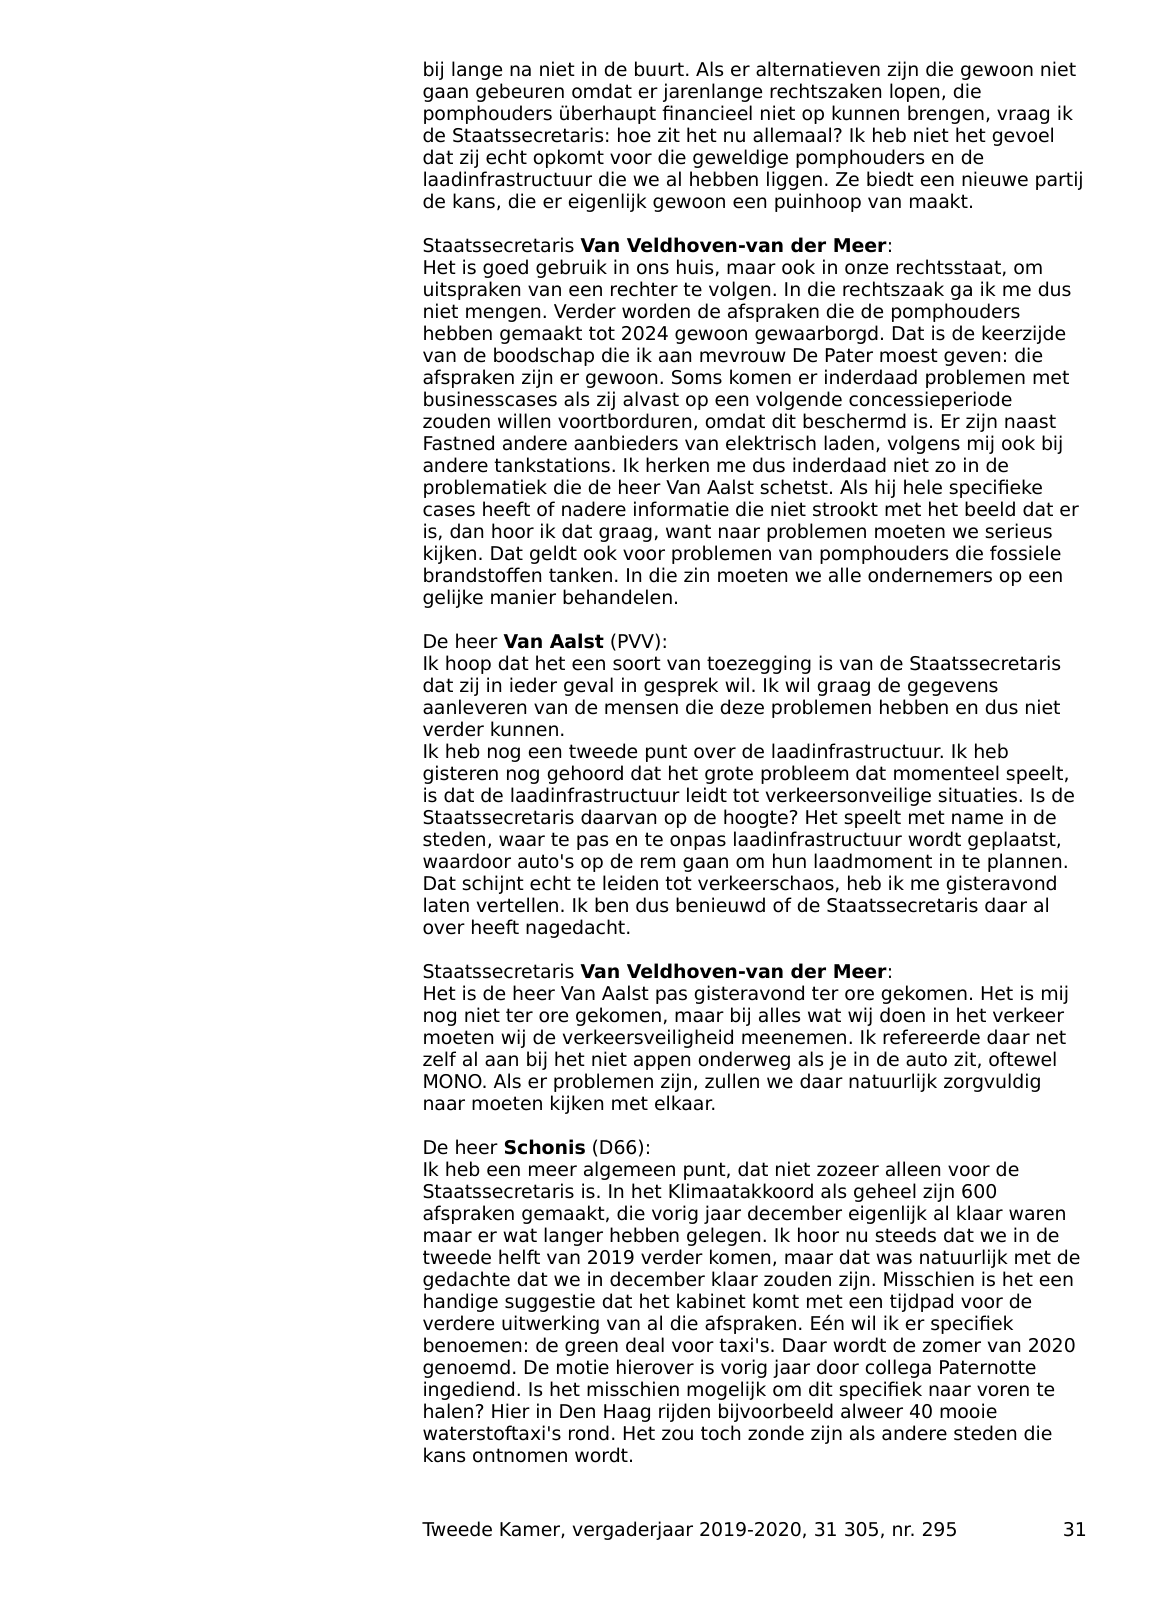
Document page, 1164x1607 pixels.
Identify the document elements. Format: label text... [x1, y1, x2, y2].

text De heer Van Aalst (PVV): [422, 631, 1087, 653]
text bij lange na niet in de buurt. Als er alternatieven zijn die gewoon niet gaan gebeuren omdat er jarenlange rechtszaken lopen, die pomphouders überhaupt financieel niet op kunnen brengen, vraag ik de Staatssecretaris: hoe zit het nu allemaal? Ik heb niet het gevoel dat zij echt opkomt voor die geweldige pomphouders en de laadinfrastructuur die we al hebben liggen. Ze biedt een nieuwe partij de kans, die er eigenlijk gewoon een puinhoop van maakt. [422, 59, 1087, 213]
text Ik heb een meer algemeen punt, dat niet zozeer alleen voor de Staatssecretaris is. In het Klimaatakkoord als geheel zijn 600 afspraken gemaakt, die vorig jaar december eigenlijk al klaar waren maar er wat langer hebben gelegen. Ik hoor nu steeds dat we in de tweede helft van 2019 verder komen, maar dat was natuurlijk met de gedachte dat we in december klaar zouden zijn. Misschien is het een handige suggestie dat het kabinet komt met een tijdpad voor de verdere uitwerking van al die afspraken. Eén wil ik er specifiek benoemen: de green deal voor taxi's. Daar wordt de zomer van 2020 genoemd. De motie hierover is vorig jaar door collega Paternotte ingediend. Is het misschien mogelijk om dit specifiek naar voren te halen? Hier in Den Haag rijden bijvoorbeeld alweer 40 mooie waterstoftaxi's rond. Het zou toch zonde zijn als andere steden die kans ontnomen wordt. [422, 1159, 1087, 1467]
text Ik hoop dat het een soort van toezegging is van de Staatssecretaris dat zij in ieder geval in gesprek wil. Ik wil graag de gegevens aanleveren van de mensen die deze problemen hebben en dus niet verder kunnen. [422, 653, 1087, 741]
text Het is goed gebruik in ons huis, maar ook in onze rechtsstaat, om uitspraken van een rechter te volgen. In die rechtszaak ga ik me dus niet mengen. Verder worden de afspraken die de pomphouders hebben gemaakt tot 2024 gewoon gewaarborgd. Dat is de keerzijde van de boodschap die ik aan mevrouw De Pater moest geven: die afspraken zijn er gewoon. Soms komen er inderdaad problemen met businesscases als zij alvast op een volgende concessieperiode zouden willen voortborduren, omdat dit beschermd is. Er zijn naast Fastned andere aanbieders van elektrisch laden, volgens mij ook bij andere tankstations. Ik herken me dus inderdaad niet zo in de problematiek die de heer Van Aalst schetst. Als hij hele specifieke cases heeft of nadere informatie die niet strookt met het beeld dat er is, dan hoor ik dat graag, want naar problemen moeten we serieus kijken. Dat geldt ook voor problemen van pomphouders die fossiele brandstoffen tanken. In die zin moeten we alle ondernemers op een gelijke manier behandelen. [422, 257, 1087, 609]
text Staatssecretaris Van Veldhoven-van der Meer: [422, 961, 1087, 983]
text Ik heb nog een tweede punt over de laadinfrastructuur. Ik heb gisteren nog gehoord dat het grote probleem dat momenteel speelt, is dat de laadinfrastructuur leidt tot verkeersonveilige situaties. Is de Staatssecretaris daarvan op de hoogte? Het speelt met name in de steden, waar te pas en te onpas laadinfrastructuur wordt geplaatst, waardoor auto's op de rem gaan om hun laadmoment in te plannen. Dat schijnt echt te leiden tot verkeerschaos, heb ik me gisteravond laten vertellen. Ik ben dus benieuwd of de Staatssecretaris daar al over heeft nagedacht. [422, 741, 1087, 939]
text De heer Schonis (D66): [422, 1137, 1087, 1159]
text Staatssecretaris Van Veldhoven-van der Meer: [422, 235, 1087, 257]
text Het is de heer Van Aalst pas gisteravond ter ore gekomen. Het is mij nog niet ter ore gekomen, maar bij alles wat wij doen in het verkeer moeten wij de verkeersveiligheid meenemen. Ik refereerde daar net zelf al aan bij het niet appen onderweg als je in de auto zit, oftewel MONO. Als er problemen zijn, zullen we daar natuurlijk zorgvuldig naar moeten kijken met elkaar. [422, 983, 1087, 1115]
